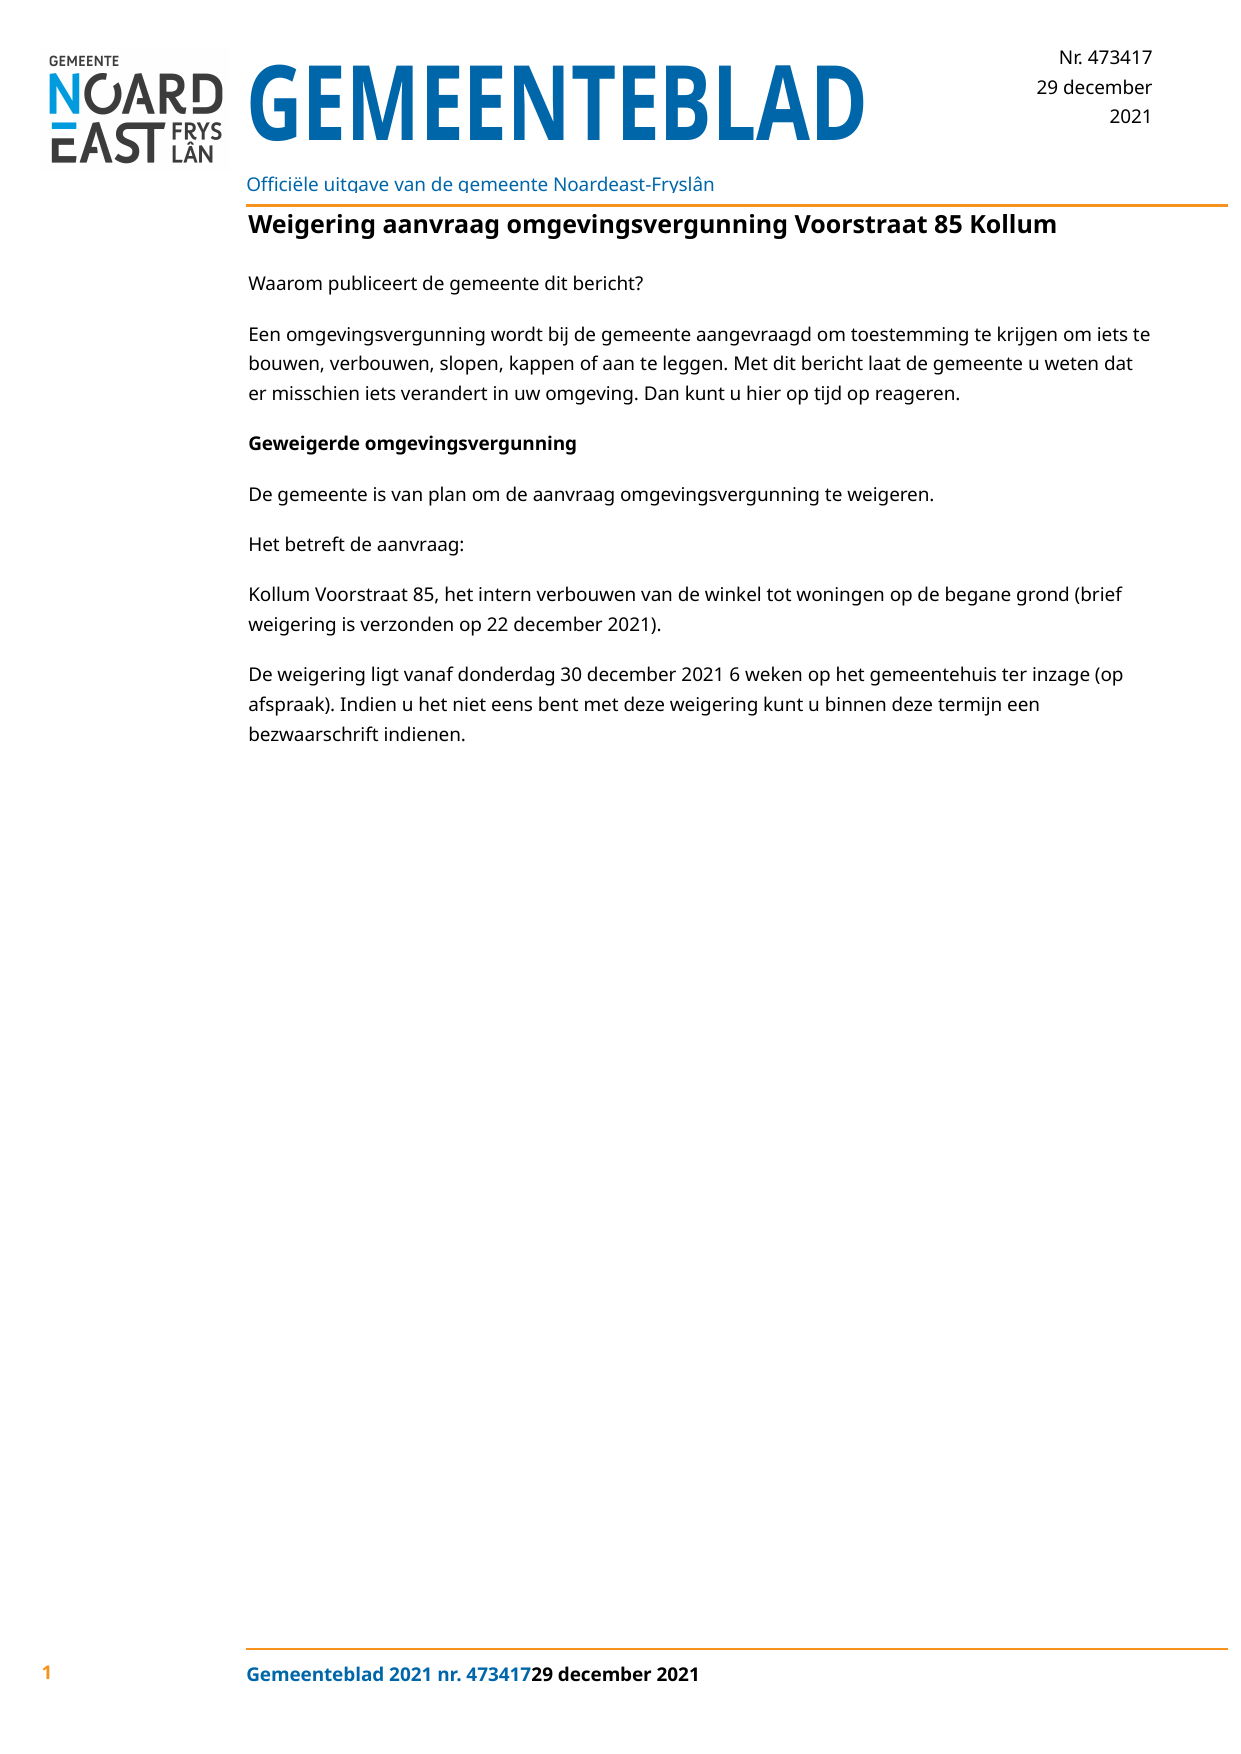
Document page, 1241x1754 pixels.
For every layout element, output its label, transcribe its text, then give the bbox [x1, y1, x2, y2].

text Geweigerde omgevingsvergunning [248, 430, 1152, 456]
text Waarom publiceert de gemeente dit bericht? [248, 270, 1152, 296]
text Het betreft de aanvraag: [248, 531, 1152, 557]
text De gemeente is van plan om de aanvraag omgevingsvergunning te weigeren. [248, 481, 1152, 506]
text Kollum Voorstraat 85, het intern verbouwen van de winkel tot woningen op de begane grond (brief weigering is verzonden op 22 december 2021). [248, 582, 1152, 637]
text Een omgevingsvergunning wordt bij de gemeente aangevraagd om toestemming te krijgen om iets te bouwen, verbouwen, slopen, kappen of aan te leggen. Met dit bericht laat de gemeente u weten dat er misschien iets verandert in uw omgeving. Dan kunt u hier op tijd op reageren. [248, 321, 1152, 406]
text Weigering aanvraag omgevingsvergunning Voorstraat 85 Kollum [248, 207, 1152, 241]
picture [41, 47, 231, 172]
text De weigering ligt vanaf donderdag 30 december 2021 6 weken op het gemeentehuis ter inzage (op afspraak). Indien u het niet eens bent met deze weigering kunt u binnen deze termijn een bezwaarschrift indienen. [248, 662, 1152, 746]
